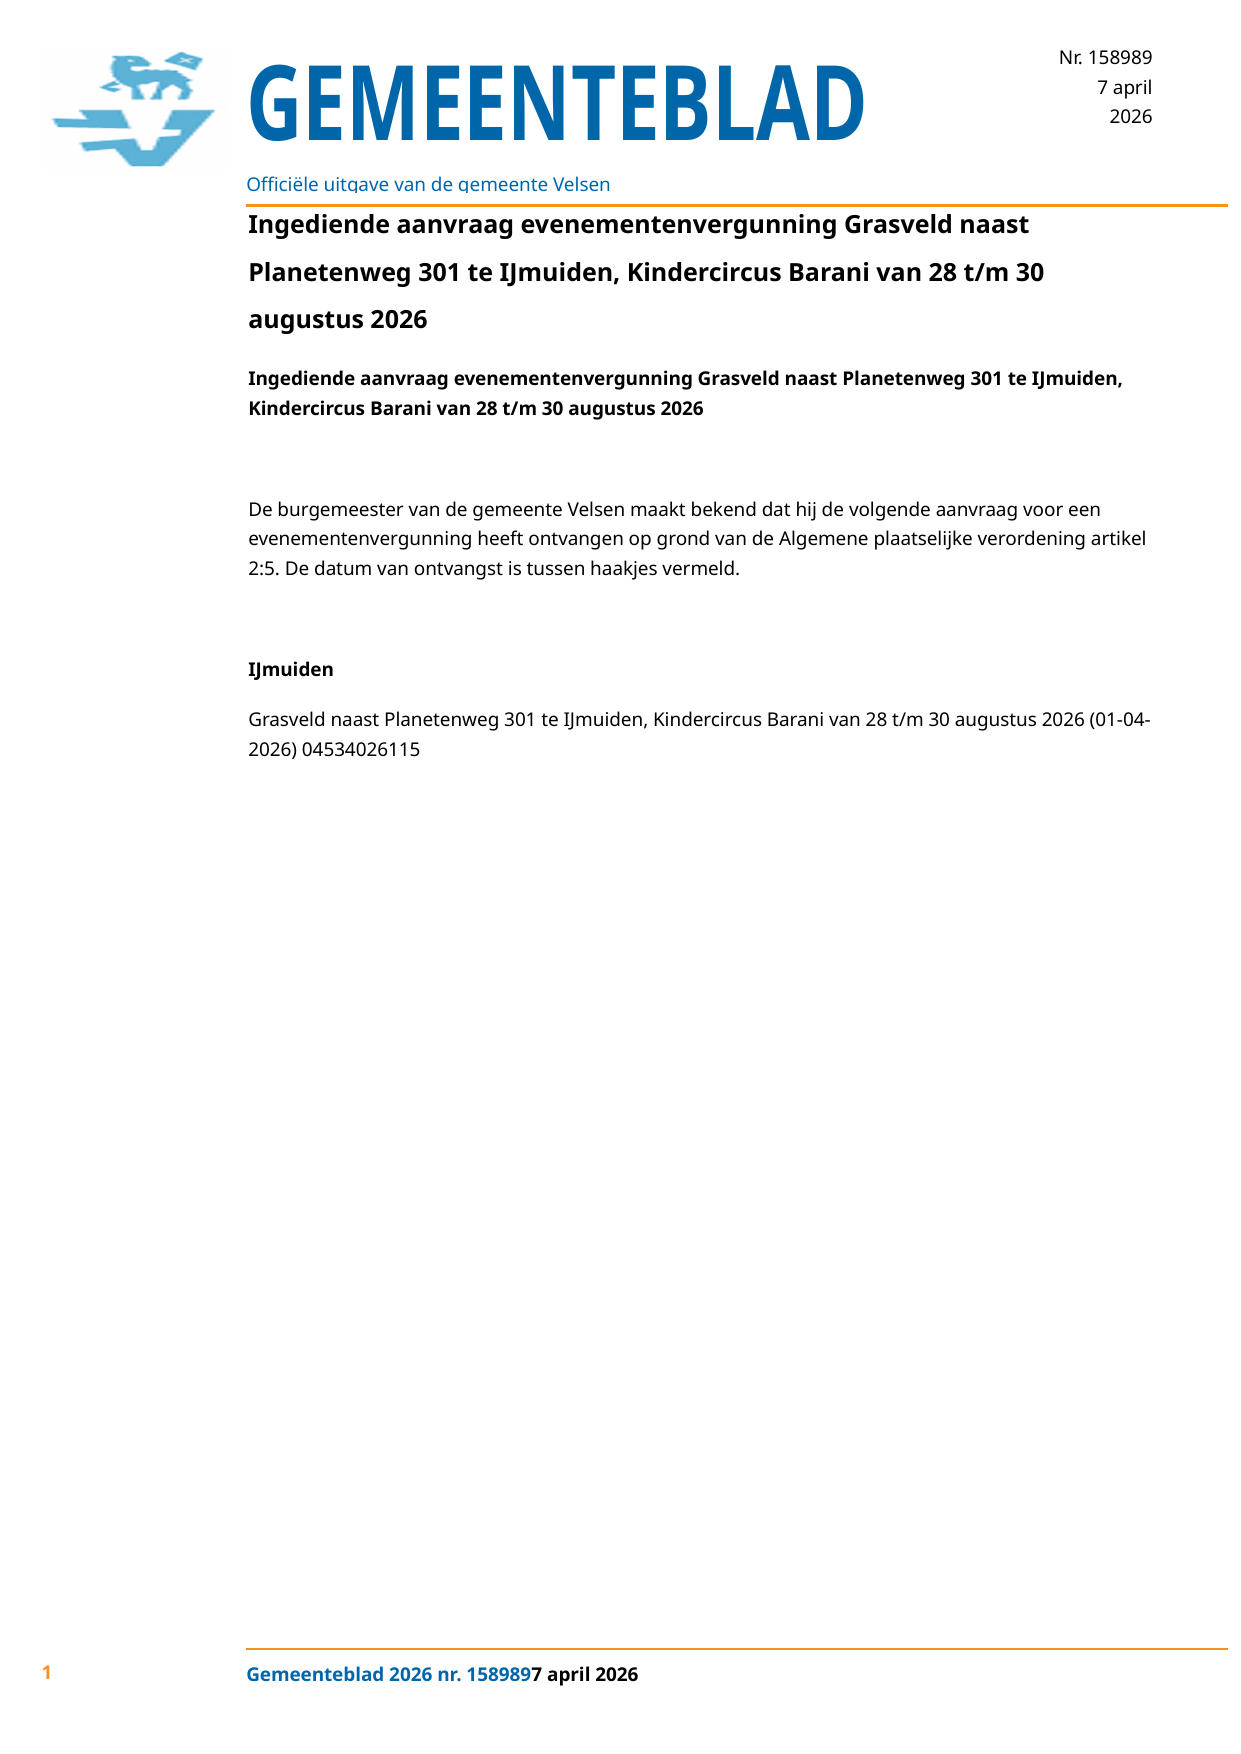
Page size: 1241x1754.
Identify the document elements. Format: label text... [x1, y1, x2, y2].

picture [41, 47, 231, 172]
text De burgemeester van de gemeente Velsen maakt bekend dat hij de volgende aanvraag voor een evenementenvergunning heeft ontvangen op grond van de Algemene plaatselijke verordening artikel 2:5. De datum van ontvangst is tussen haakjes vermeld. [248, 496, 1152, 581]
text IJmuiden [248, 656, 1152, 682]
text Ingediende aanvraag evenementenvergunning Grasveld naast Planetenweg 301 te IJmuiden, Kindercircus Barani van 28 t/m 30 augustus 2026 [248, 366, 1152, 421]
text Grasveld naast Planetenweg 301 te IJmuiden, Kindercircus Barani van 28 t/m 30 augustus 2026 (01-04-2026) 04534026115 [248, 706, 1152, 762]
text Ingediende aanvraag evenementenvergunning Grasveld naast Planetenweg 301 te IJmuiden, Kindercircus Barani van 28 t/m 30 augustus 2026 [248, 207, 1152, 336]
